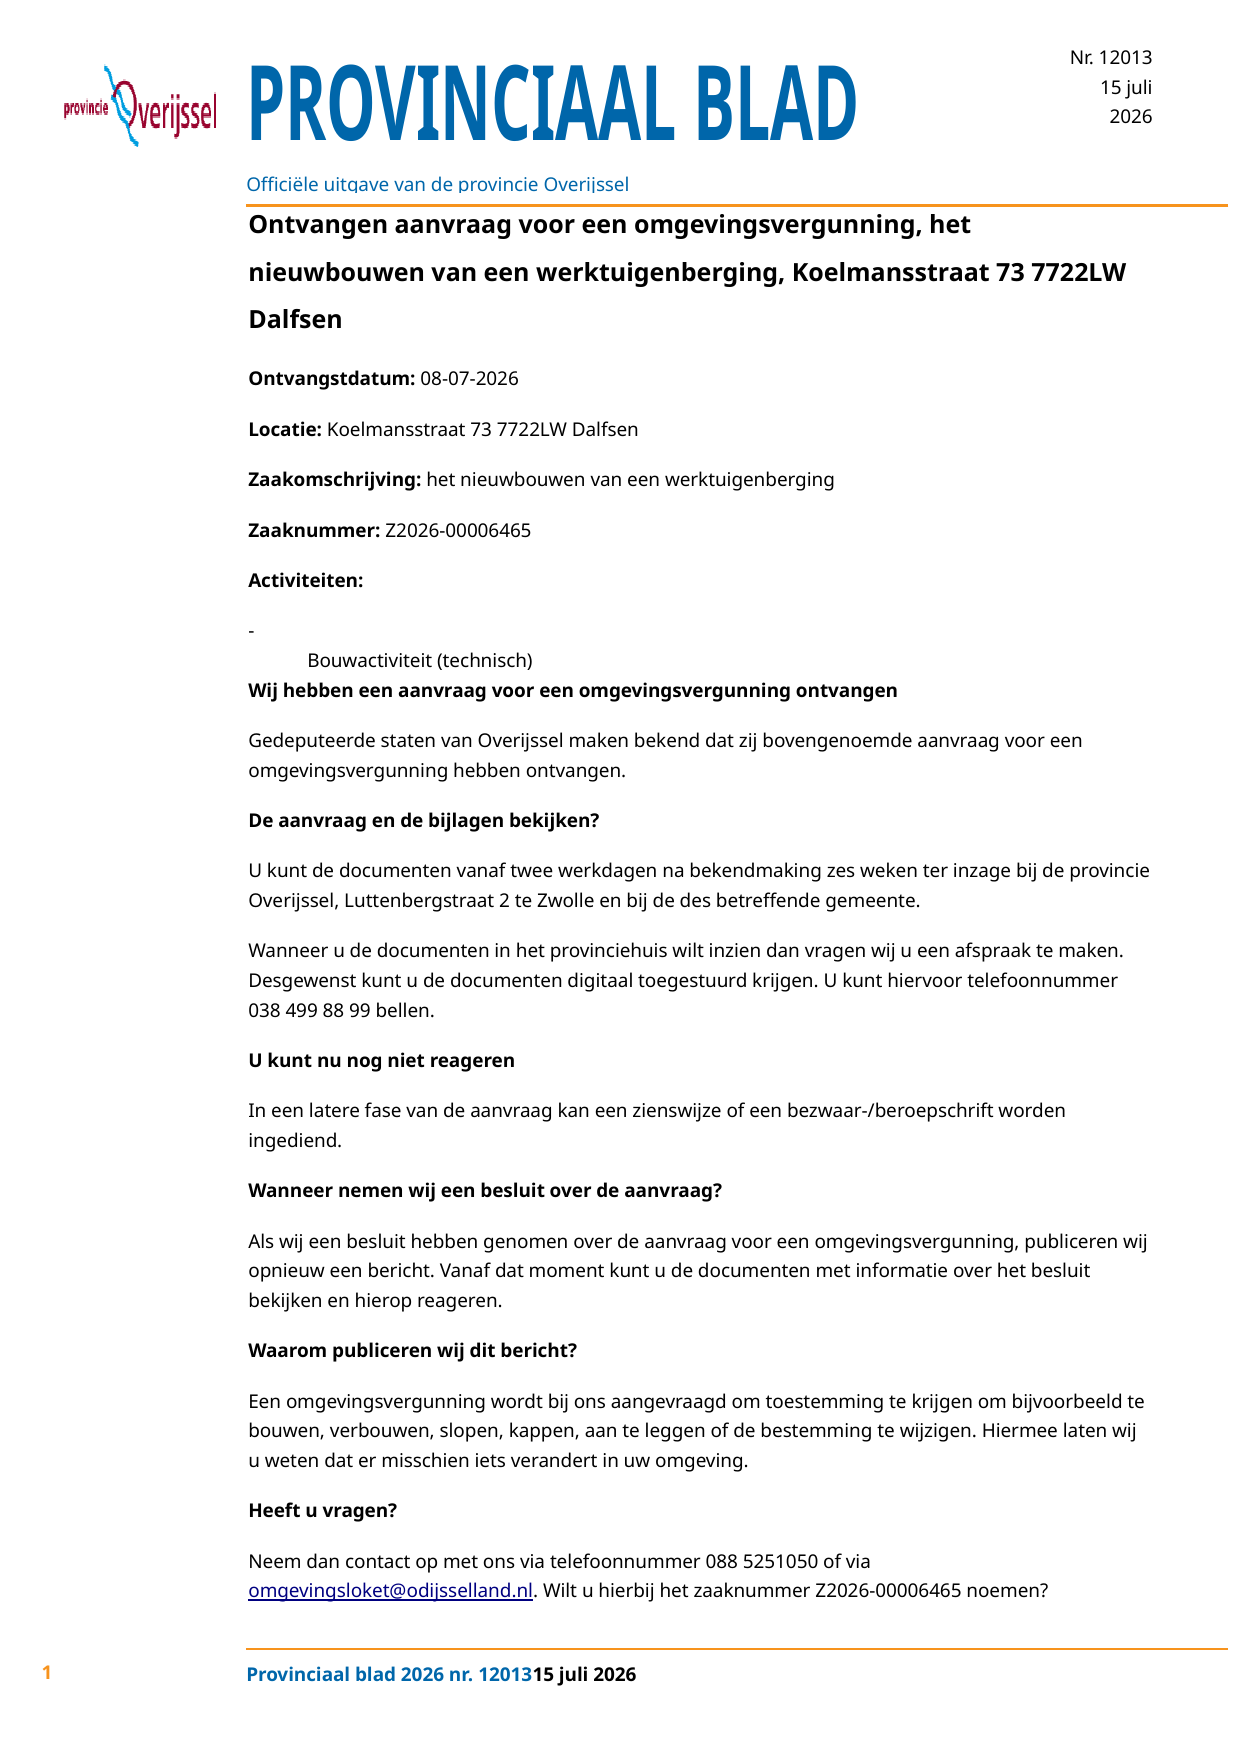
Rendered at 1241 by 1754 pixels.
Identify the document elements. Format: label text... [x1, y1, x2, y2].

text Heeft u vragen? [248, 1498, 1152, 1523]
text U kunt de documenten vanaf twee werkdagen na bekendmaking zes weken ter inzage bij de provincie Overijssel, Luttenbergstraat 2 te Zwolle en bij de des betreffende gemeente. [248, 858, 1152, 913]
text Een omgevingsvergunning wordt bij ons aangevraagd om toestemming te krijgen om bijvoorbeeld te bouwen, verbouwen, slopen, kappen, aan te leggen of de bestemming te wijzigen. Hiermee laten wij u weten dat er misschien iets verandert in uw omgeving. [248, 1388, 1152, 1473]
text Wij hebben een aanvraag voor een omgevingsvergunning ontvangen [248, 677, 1152, 702]
text Ontvangen aanvraag voor een omgevingsvergunning, het nieuwbouwen van een werktuigenberging, Koelmansstraat 73 7722LW Dalfsen [248, 207, 1152, 336]
text Zaakomschrijving: het nieuwbouwen van een werktuigenberging [248, 466, 1152, 492]
text Als wij een besluit hebben genomen over de aanvraag voor een omgevingsvergunning, publiceren wij opnieuw een bericht. Vanaf dat moment kunt u de documenten met informatie over het besluit bekijken en hierop reageren. [248, 1228, 1152, 1313]
text Wanneer nemen wij een besluit over de aanvraag? [248, 1178, 1152, 1203]
picture [41, 47, 231, 172]
text Locatie: Koelmansstraat 73 7722LW Dalfsen [248, 416, 1152, 442]
text Ontvangstdatum: 08-07-2026 [248, 366, 1152, 391]
text Activiteiten: [248, 567, 1152, 593]
text Neem dan contact op met ons via telefoonnummer 088 5251050 of via omgevingsloket@odijsselland.nl. Wilt u hierbij het zaaknummer Z2026-00006465 noemen? [248, 1548, 1152, 1603]
text Wanneer u de documenten in het provinciehuis wilt inzien dan vragen wij u een afspraak te maken. Desgewenst kunt u de documenten digitaal toegestuurd krijgen. U kunt hiervoor telefoonnummer 038 499 88 99 bellen. [248, 938, 1152, 1022]
text In een latere fase van de aanvraag kan een zienswijze of een bezwaar-/beroepschrift worden ingediend. [248, 1098, 1152, 1153]
list Bouwactiviteit (technisch) [248, 647, 1152, 673]
text Waarom publiceren wij dit bericht? [248, 1338, 1152, 1363]
text U kunt nu nog niet reageren [248, 1047, 1152, 1073]
text De aanvraag en de bijlagen bekijken? [248, 807, 1152, 833]
text Zaaknummer: Z2026-00006465 [248, 517, 1152, 542]
text Gedeputeerde staten van Overijssel maken bekend dat zij bovengenoemde aanvraag voor een omgevingsvergunning hebben ontvangen. [248, 727, 1152, 782]
